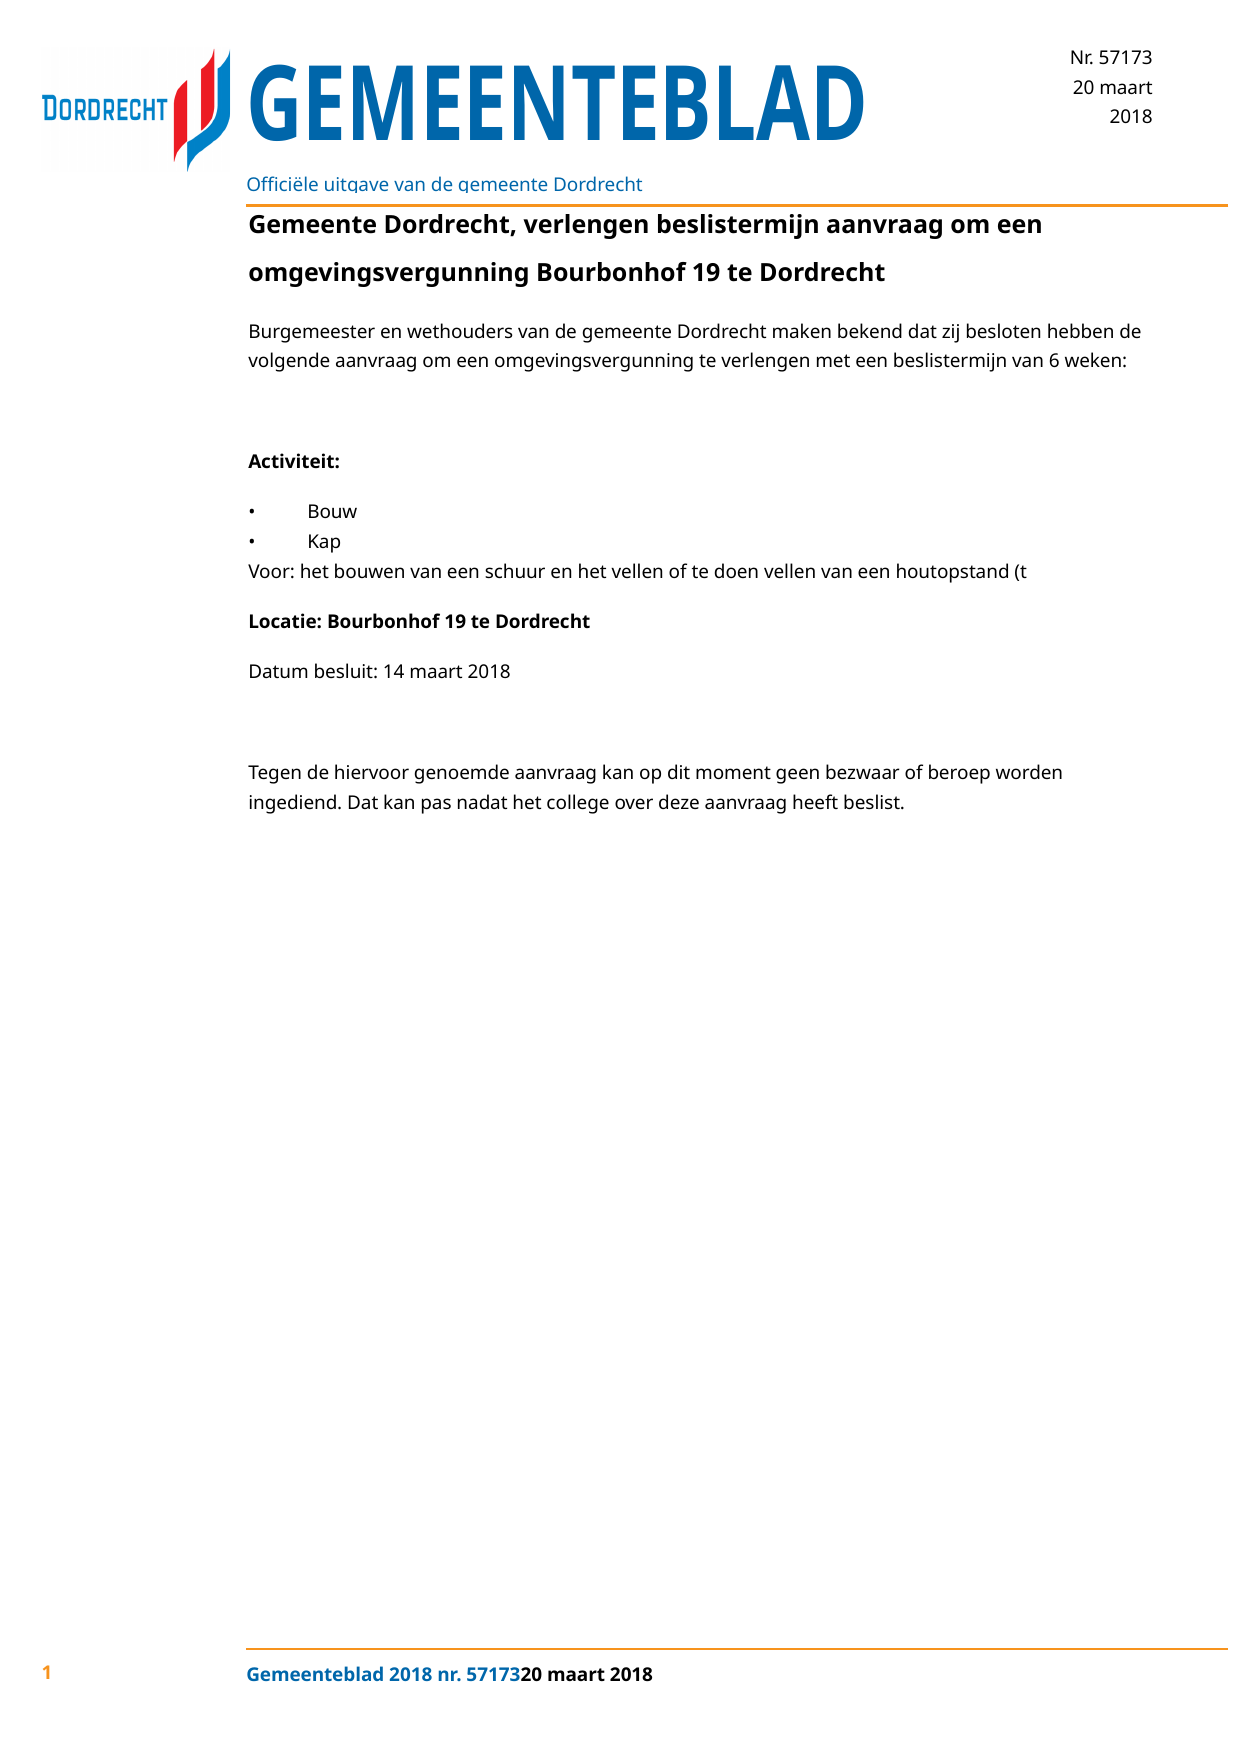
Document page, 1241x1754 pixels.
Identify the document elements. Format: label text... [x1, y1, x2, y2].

text Voor: het bouwen van een schuur en het vellen of te doen vellen van een houtopstand (t [248, 558, 1152, 584]
list Bouw [248, 499, 1152, 524]
picture [41, 47, 231, 172]
text Datum besluit: 14 maart 2018 [248, 659, 1152, 684]
text Gemeente Dordrecht, verlengen beslistermijn aanvraag om een omgevingsvergunning Bourbonhof 19 te Dordrecht [248, 207, 1152, 288]
text Tegen de hiervoor genoemde aanvraag kan op dit moment geen bezwaar of beroep worden ingediend. Dat kan pas nadat het college over deze aanvraag heeft beslist. [248, 759, 1152, 815]
list Kap [248, 528, 1152, 554]
text Burgemeester en wethouders van de gemeente Dordrecht maken bekend dat zij besloten hebben de volgende aanvraag om een omgevingsvergunning te verlengen met een beslistermijn van 6 weken: [248, 318, 1152, 373]
text Locatie: Bourbonhof 19 te Dordrecht [248, 608, 1152, 634]
text Activiteit: [248, 448, 1152, 474]
